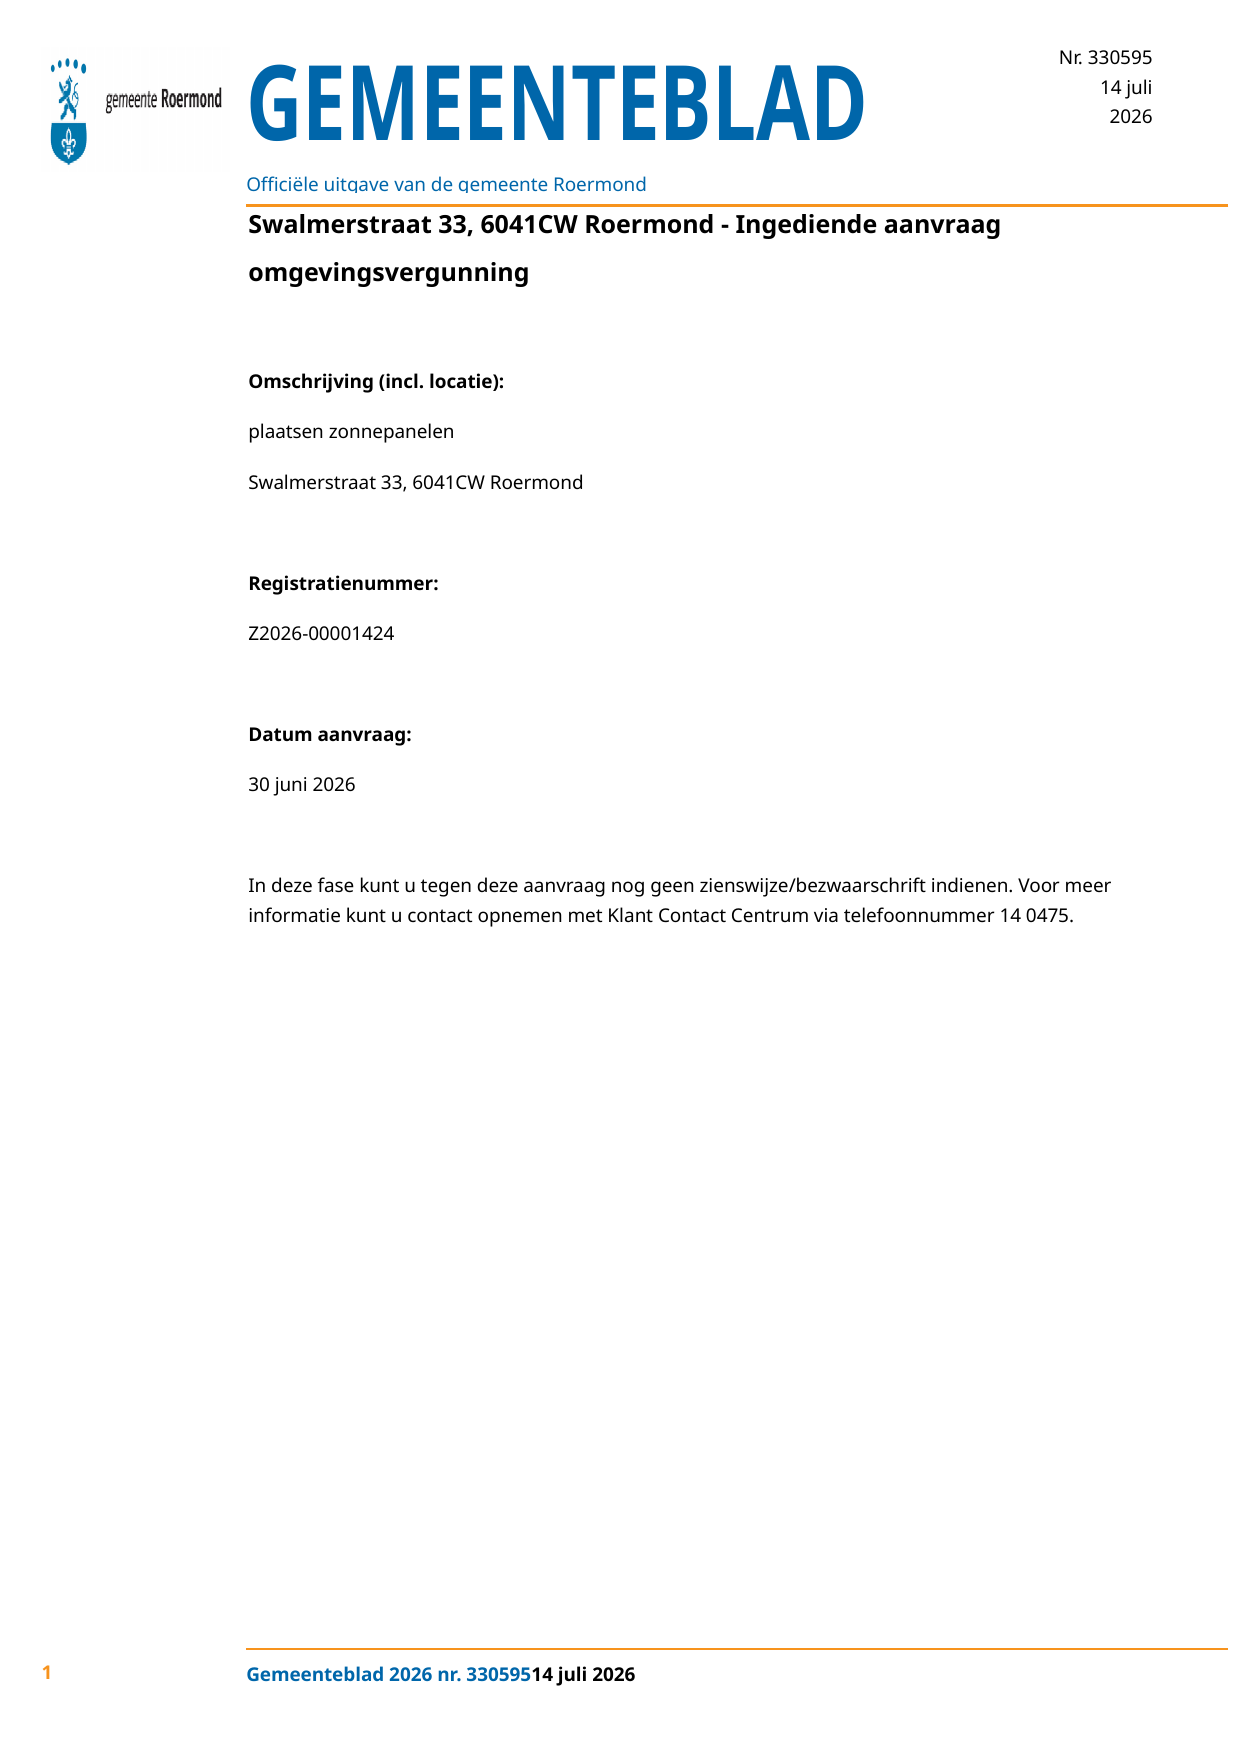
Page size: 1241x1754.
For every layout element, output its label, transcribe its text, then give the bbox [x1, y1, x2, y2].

text 30 juni 2026 [248, 772, 1152, 797]
text Registratienummer: [248, 570, 1152, 596]
picture [41, 47, 231, 172]
text In deze fase kunt u tegen deze aanvraag nog geen zienswijze/bezwaarschrift indienen. Voor meer informatie kunt u contact opnemen met Klant Contact Centrum via telefoonnummer 14 0475. [248, 872, 1152, 928]
text Swalmerstraat 33, 6041CW Roermond [248, 469, 1152, 495]
text plaatsen zonnepanelen [248, 419, 1152, 444]
text Swalmerstraat 33, 6041CW Roermond - Ingediende aanvraag omgevingsvergunning [248, 207, 1152, 288]
text Omschrijving (incl. locatie): [248, 368, 1152, 394]
text Datum aanvraag: [248, 721, 1152, 747]
text Z2026-00001424 [248, 620, 1152, 646]
